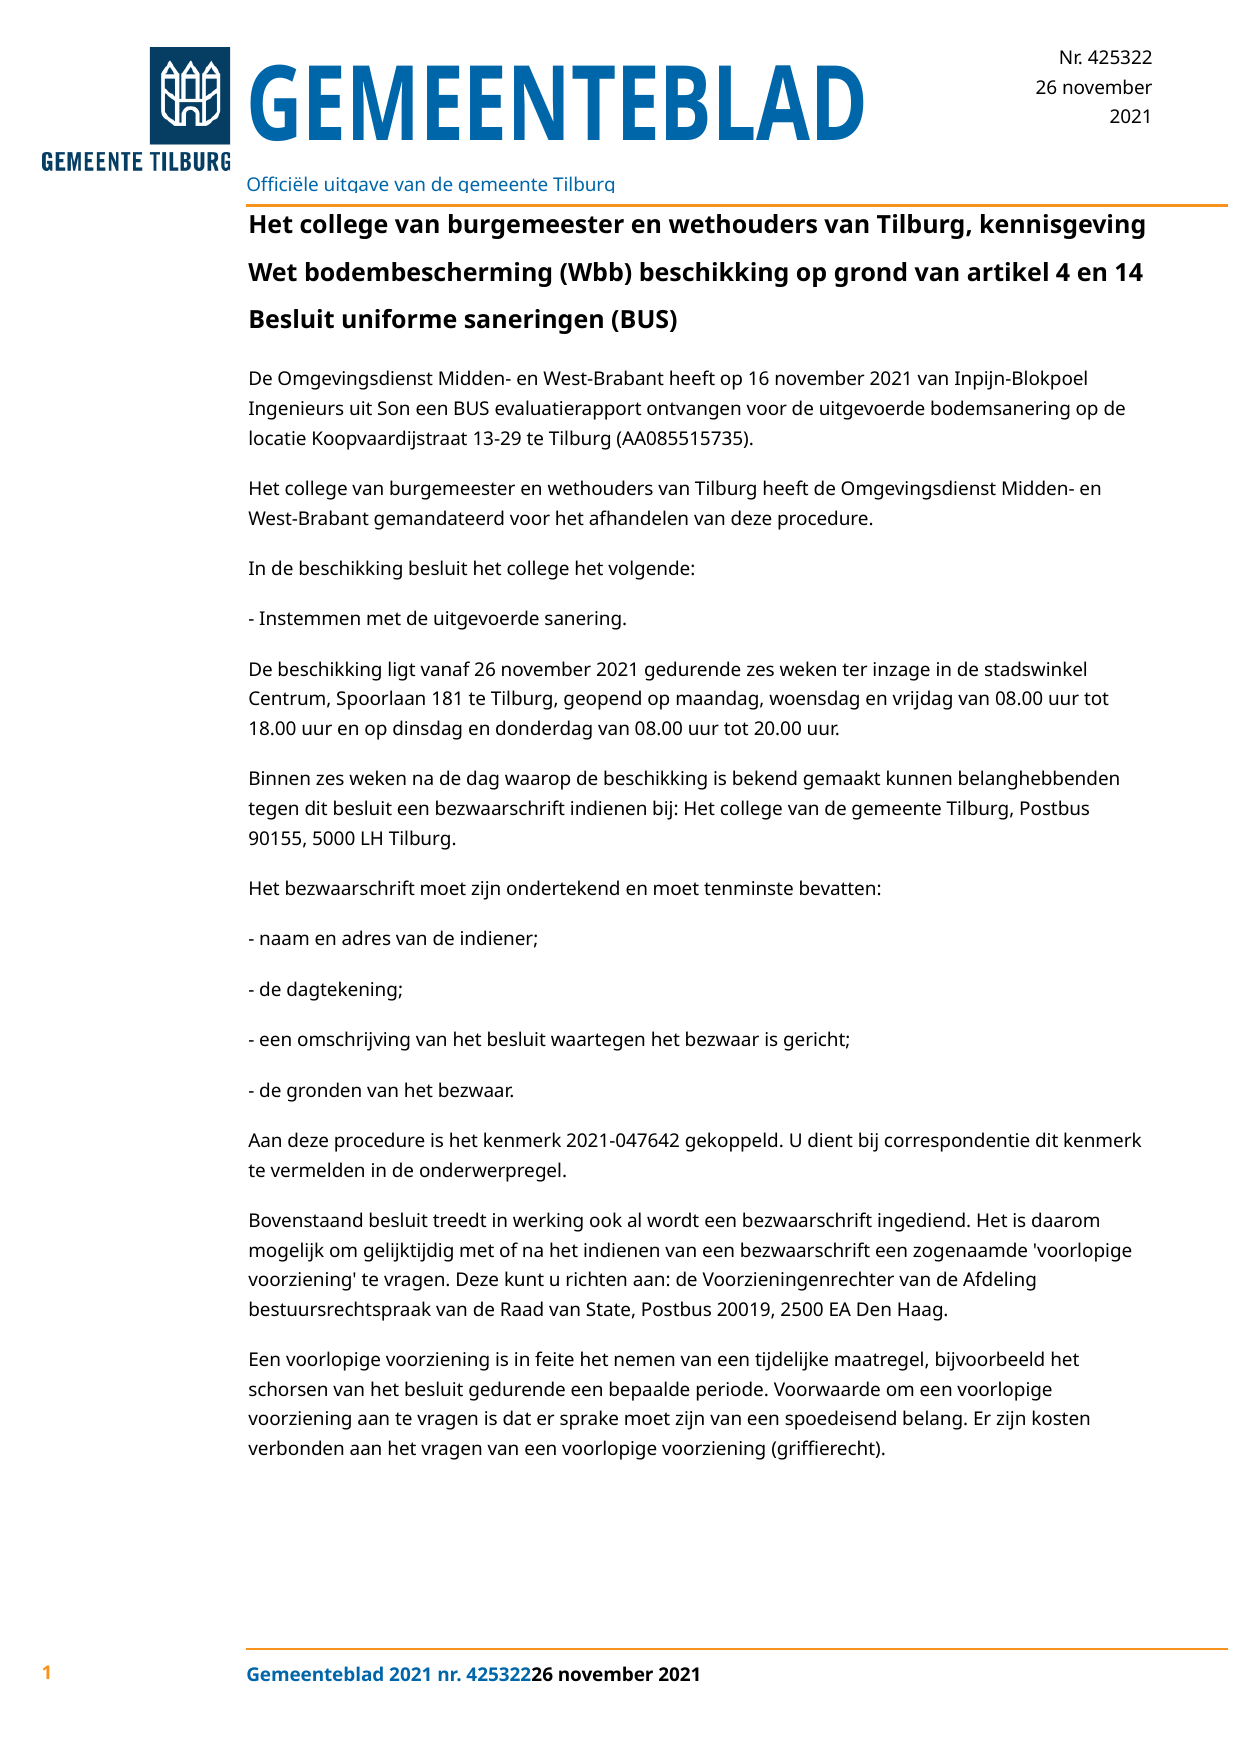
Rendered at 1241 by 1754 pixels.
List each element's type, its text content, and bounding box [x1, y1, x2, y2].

text In de beschikking besluit het college het volgende: [248, 555, 1152, 581]
text Bovenstaand besluit treedt in werking ook al wordt een bezwaarschrift ingediend. Het is daarom mogelijk om gelijktijdig met of na het indienen van een bezwaarschrift een zogenaamde 'voorlopige voorziening' te vragen. Deze kunt u richten aan: de Voorzieningenrechter van de Afdeling bestuursrechtspraak van de Raad van State, Postbus 20019, 2500 EA Den Haag. [248, 1207, 1152, 1322]
picture [41, 47, 231, 172]
text Een voorlopige voorziening is in feite het nemen van een tijdelijke maatregel, bijvoorbeeld het schorsen van het besluit gedurende een bepaalde periode. Voorwaarde om een voorlopige voorziening aan te vragen is dat er sprake moet zijn van een spoedeisend belang. Er zijn kosten verbonden aan het vragen van een voorlopige voorziening (griffierecht). [248, 1346, 1152, 1461]
text - de gronden van het bezwaar. [248, 1077, 1152, 1102]
text Het college van burgemeester en wethouders van Tilburg, kennisgeving Wet bodembescherming (Wbb) beschikking op grond van artikel 4 en 14 Besluit uniforme saneringen (BUS) [248, 207, 1152, 336]
text - Instemmen met de uitgevoerde sanering. [248, 606, 1152, 631]
text Aan deze procedure is het kenmerk 2021-047642 gekoppeld. U dient bij correspondentie dit kenmerk te vermelden in de onderwerpregel. [248, 1127, 1152, 1182]
text Het bezwaarschrift moet zijn ondertekend en moet tenminste bevatten: [248, 875, 1152, 901]
text Binnen zes weken na de dag waarop de beschikking is bekend gemaakt kunnen belanghebbenden tegen dit besluit een bezwaarschrift indienen bij: Het college van de gemeente Tilburg, Postbus 90155, 5000 LH Tilburg. [248, 766, 1152, 850]
text - naam en adres van de indiener; [248, 926, 1152, 951]
text De Omgevingsdienst Midden- en West-Brabant heeft op 16 november 2021 van Inpijn-Blokpoel Ingenieurs uit Son een BUS evaluatierapport ontvangen voor de uitgevoerde bodemsanering op de locatie Koopvaardijstraat 13-29 te Tilburg (AA085515735). [248, 366, 1152, 450]
text De beschikking ligt vanaf 26 november 2021 gedurende zes weken ter inzage in de stadswinkel Centrum, Spoorlaan 181 te Tilburg, geopend op maandag, woensdag en vrijdag van 08.00 uur tot 18.00 uur en op dinsdag en donderdag van 08.00 uur tot 20.00 uur. [248, 656, 1152, 741]
text Het college van burgemeester en wethouders van Tilburg heeft de Omgevingsdienst Midden- en West-Brabant gemandateerd voor het afhandelen van deze procedure. [248, 475, 1152, 530]
text - een omschrijving van het besluit waartegen het bezwaar is gericht; [248, 1026, 1152, 1052]
text - de dagtekening; [248, 976, 1152, 1002]
